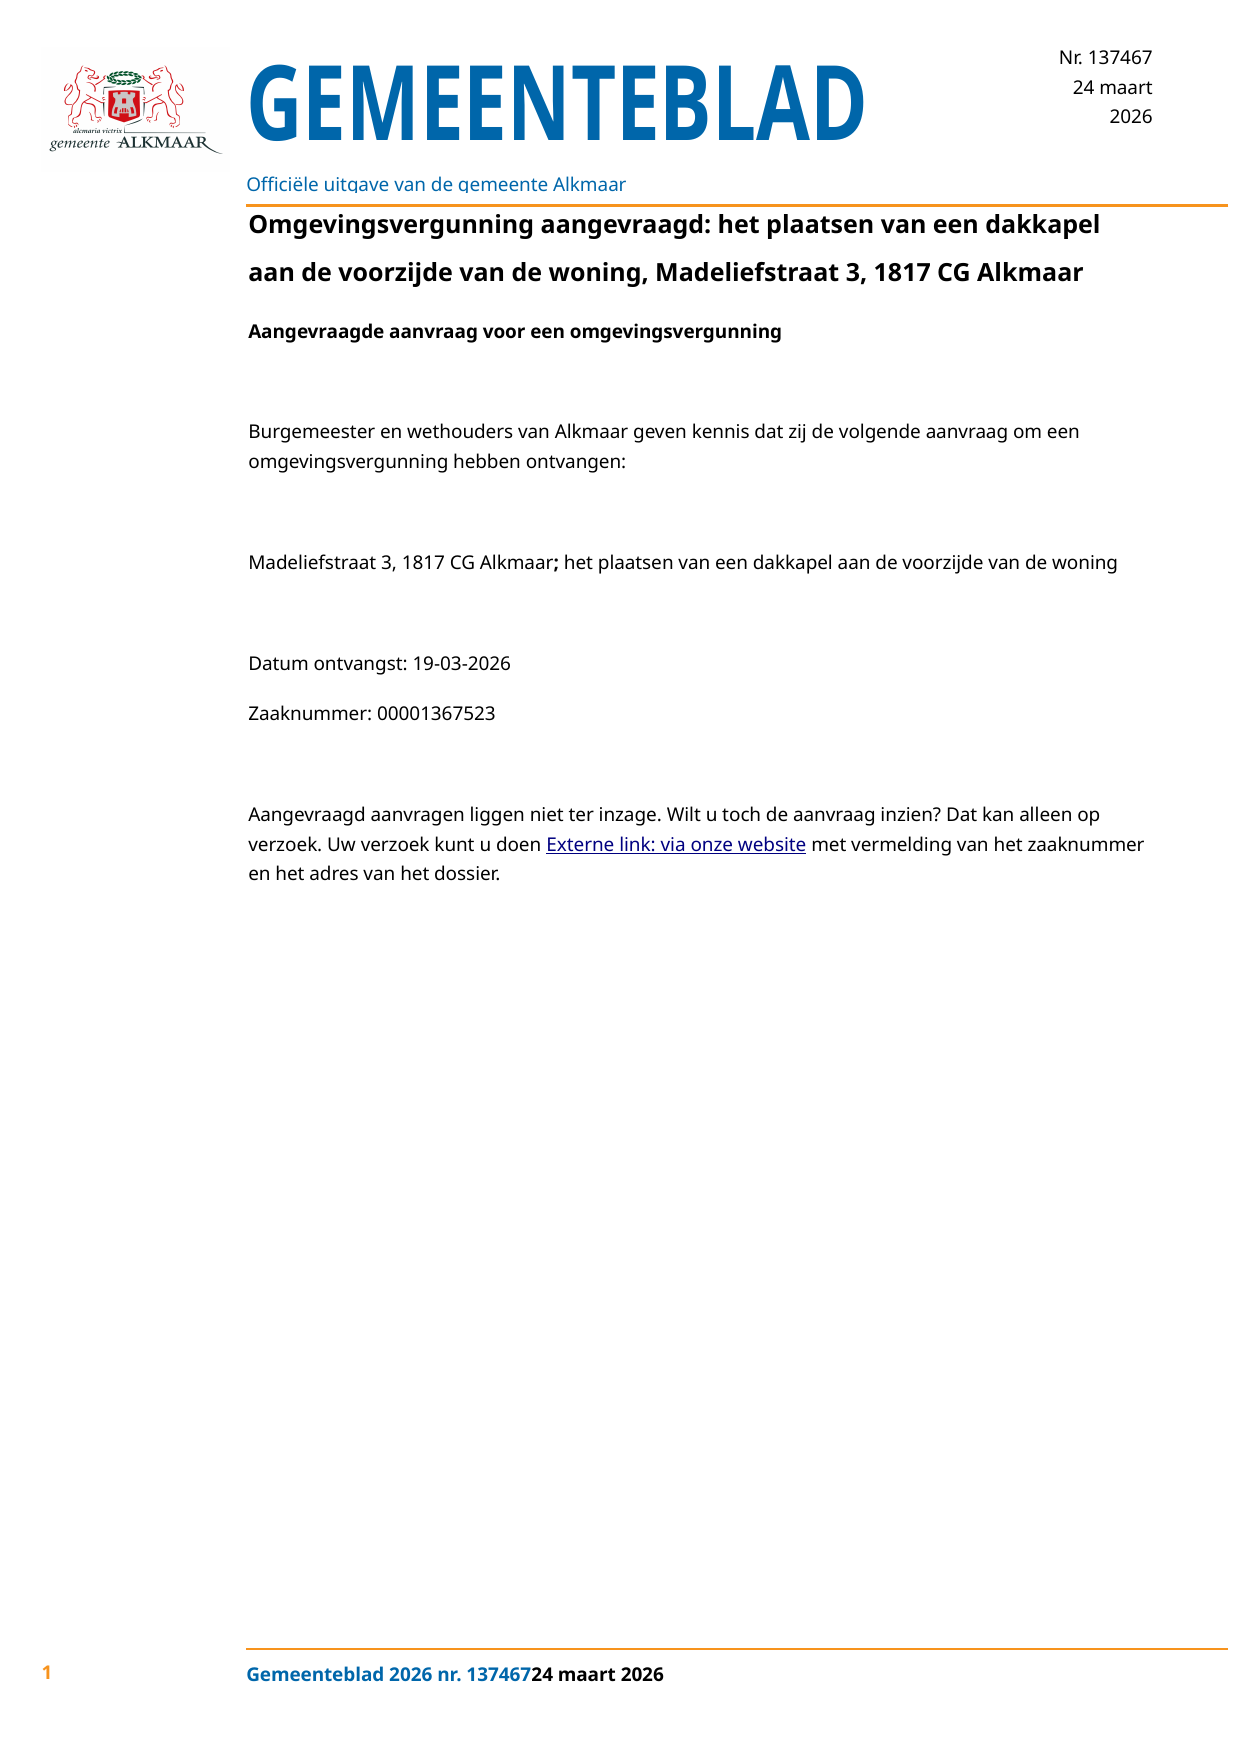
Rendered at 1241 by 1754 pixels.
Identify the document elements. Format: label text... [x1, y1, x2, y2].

text Aangevraagde aanvraag voor een omgevingsvergunning [248, 318, 1152, 344]
text Burgemeester en wethouders van Alkmaar geven kennis dat zij de volgende aanvraag om een omgevingsvergunning hebben ontvangen: [248, 419, 1152, 474]
picture [41, 47, 231, 172]
text Omgevingsvergunning aangevraagd: het plaatsen van een dakkapel aan de voorzijde van de woning, Madeliefstraat 3, 1817 CG Alkmaar [248, 207, 1152, 288]
text Datum ontvangst: 19-03-2026 [248, 650, 1152, 676]
text Aangevraagd aanvragen liggen niet ter inzage. Wilt u toch de aanvraag inzien? Dat kan alleen op verzoek. Uw verzoek kunt u doen Externe link: via onze website met vermelding van het zaaknummer en het adres van het dossier. [248, 801, 1152, 886]
text Madeliefstraat 3, 1817 CG Alkmaar; het plaatsen van een dakkapel aan de voorzijde van de woning [248, 549, 1152, 575]
text Zaaknummer: 00001367523 [248, 700, 1152, 726]
